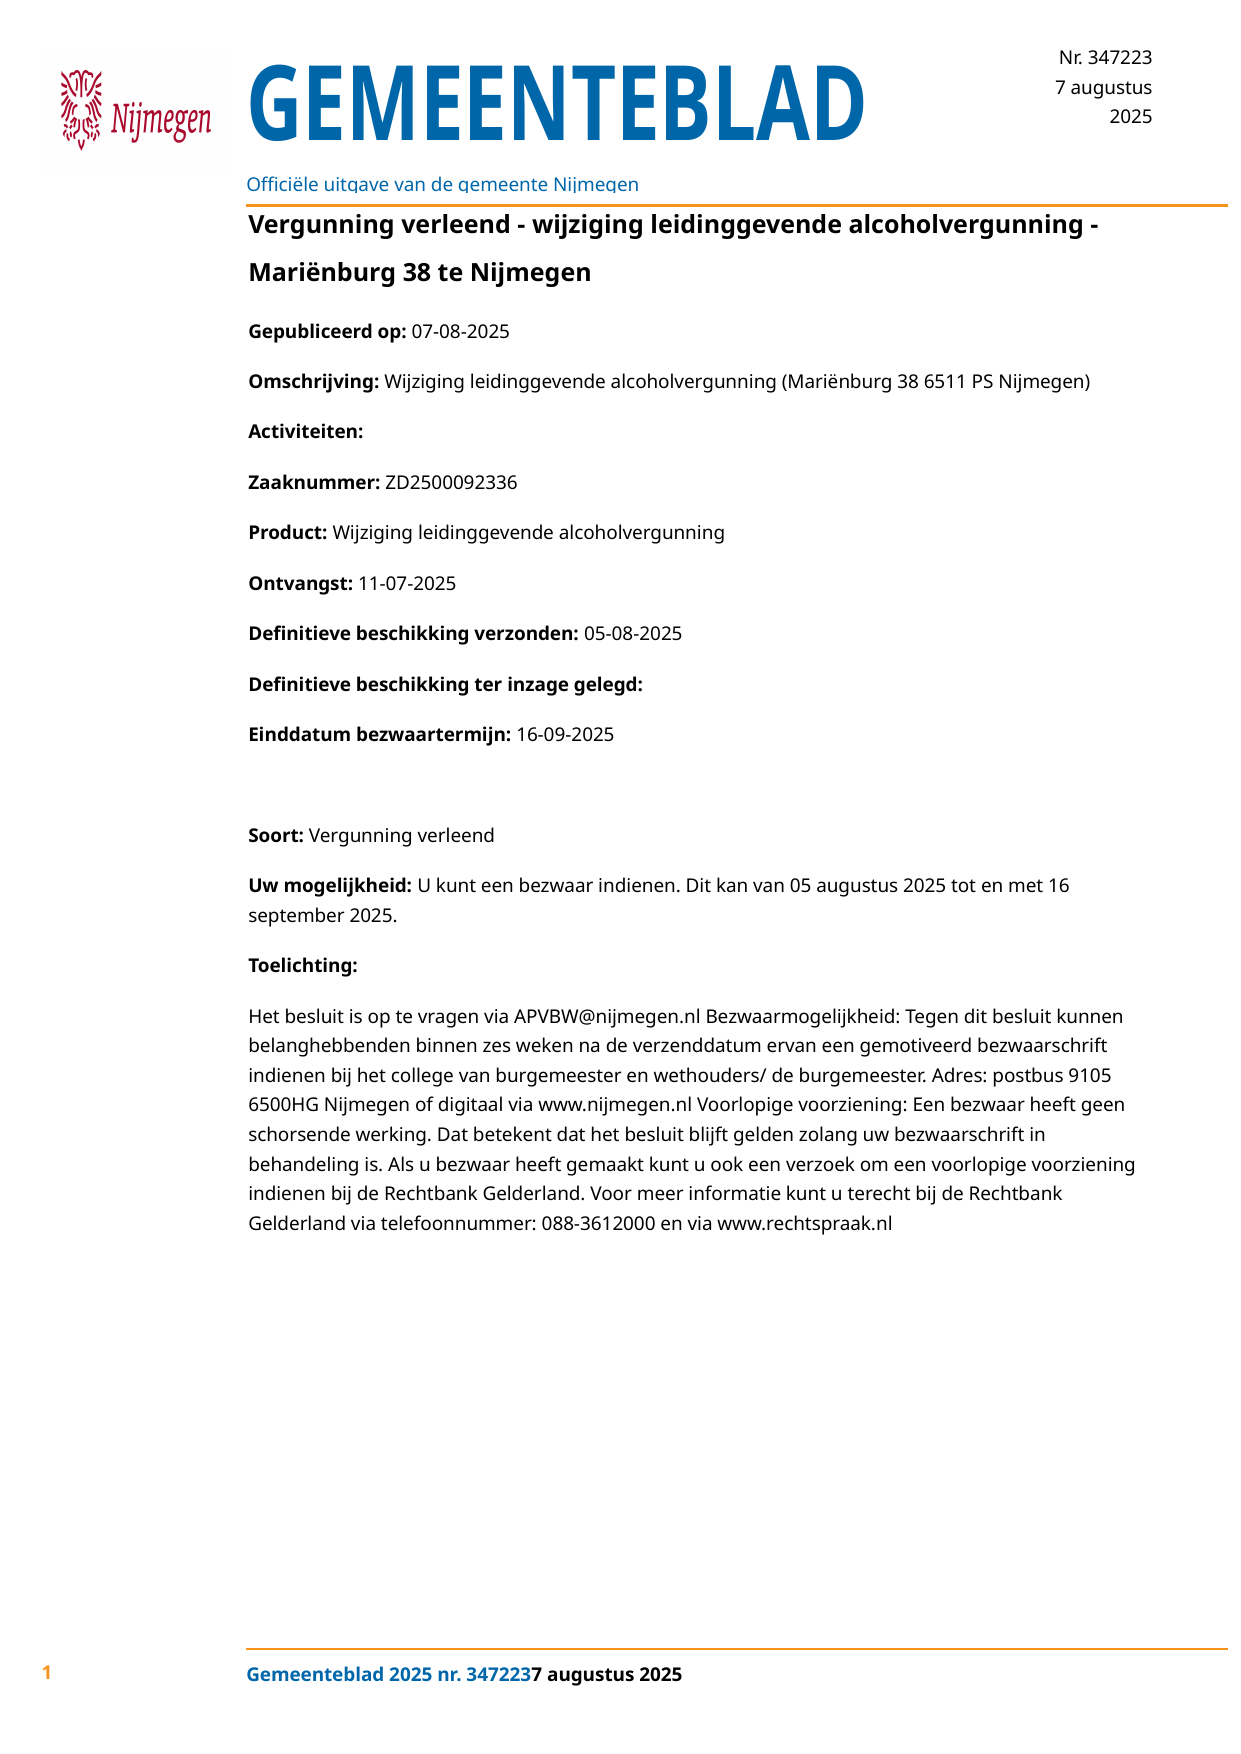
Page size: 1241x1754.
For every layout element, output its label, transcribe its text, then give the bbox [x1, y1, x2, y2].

text Activiteiten: [248, 419, 1152, 444]
text Soort: Vergunning verleend [248, 822, 1152, 848]
text Gepubliceerd op: 07-08-2025 [248, 318, 1152, 344]
text Vergunning verleend - wijziging leidinggevende alcoholvergunning - Mariënburg 38 te Nijmegen [248, 207, 1152, 288]
text Zaaknummer: ZD2500092336 [248, 469, 1152, 495]
text Omschrijving: Wijziging leidinggevende alcoholvergunning (Mariënburg 38 6511 PS Nijmegen) [248, 368, 1152, 394]
text Einddatum bezwaartermijn: 16-09-2025 [248, 721, 1152, 747]
text Het besluit is op te vragen via APVBW@nijmegen.nl Bezwaarmogelijkheid: Tegen dit besluit kunnen belanghebbenden binnen zes weken na de verzenddatum ervan een gemotiveerd bezwaarschrift indienen bij het college van burgemeester en wethouders/ de burgemeester. Adres: postbus 9105 6500HG Nijmegen of digitaal via www.nijmegen.nl Voorlopige voorziening: Een bezwaar heeft geen schorsende werking. Dat betekent dat het besluit blijft gelden zolang uw bezwaarschrift in behandeling is. Als u bezwaar heeft gemaakt kunt u ook een verzoek om een voorlopige voorziening indienen bij de Rechtbank Gelderland. Voor meer informatie kunt u terecht bij de Rechtbank Gelderland via telefoonnummer: 088-3612000 en via www.rechtspraak.nl [248, 1003, 1152, 1236]
text Ontvangst: 11-07-2025 [248, 570, 1152, 596]
text Product: Wijziging leidinggevende alcoholvergunning [248, 519, 1152, 545]
text Definitieve beschikking verzonden: 05-08-2025 [248, 620, 1152, 646]
text Uw mogelijkheid: U kunt een bezwaar indienen. Dit kan van 05 augustus 2025 tot en met 16 september 2025. [248, 872, 1152, 928]
text Definitieve beschikking ter inzage gelegd: [248, 671, 1152, 697]
text Toelichting: [248, 952, 1152, 978]
picture [41, 47, 231, 172]
